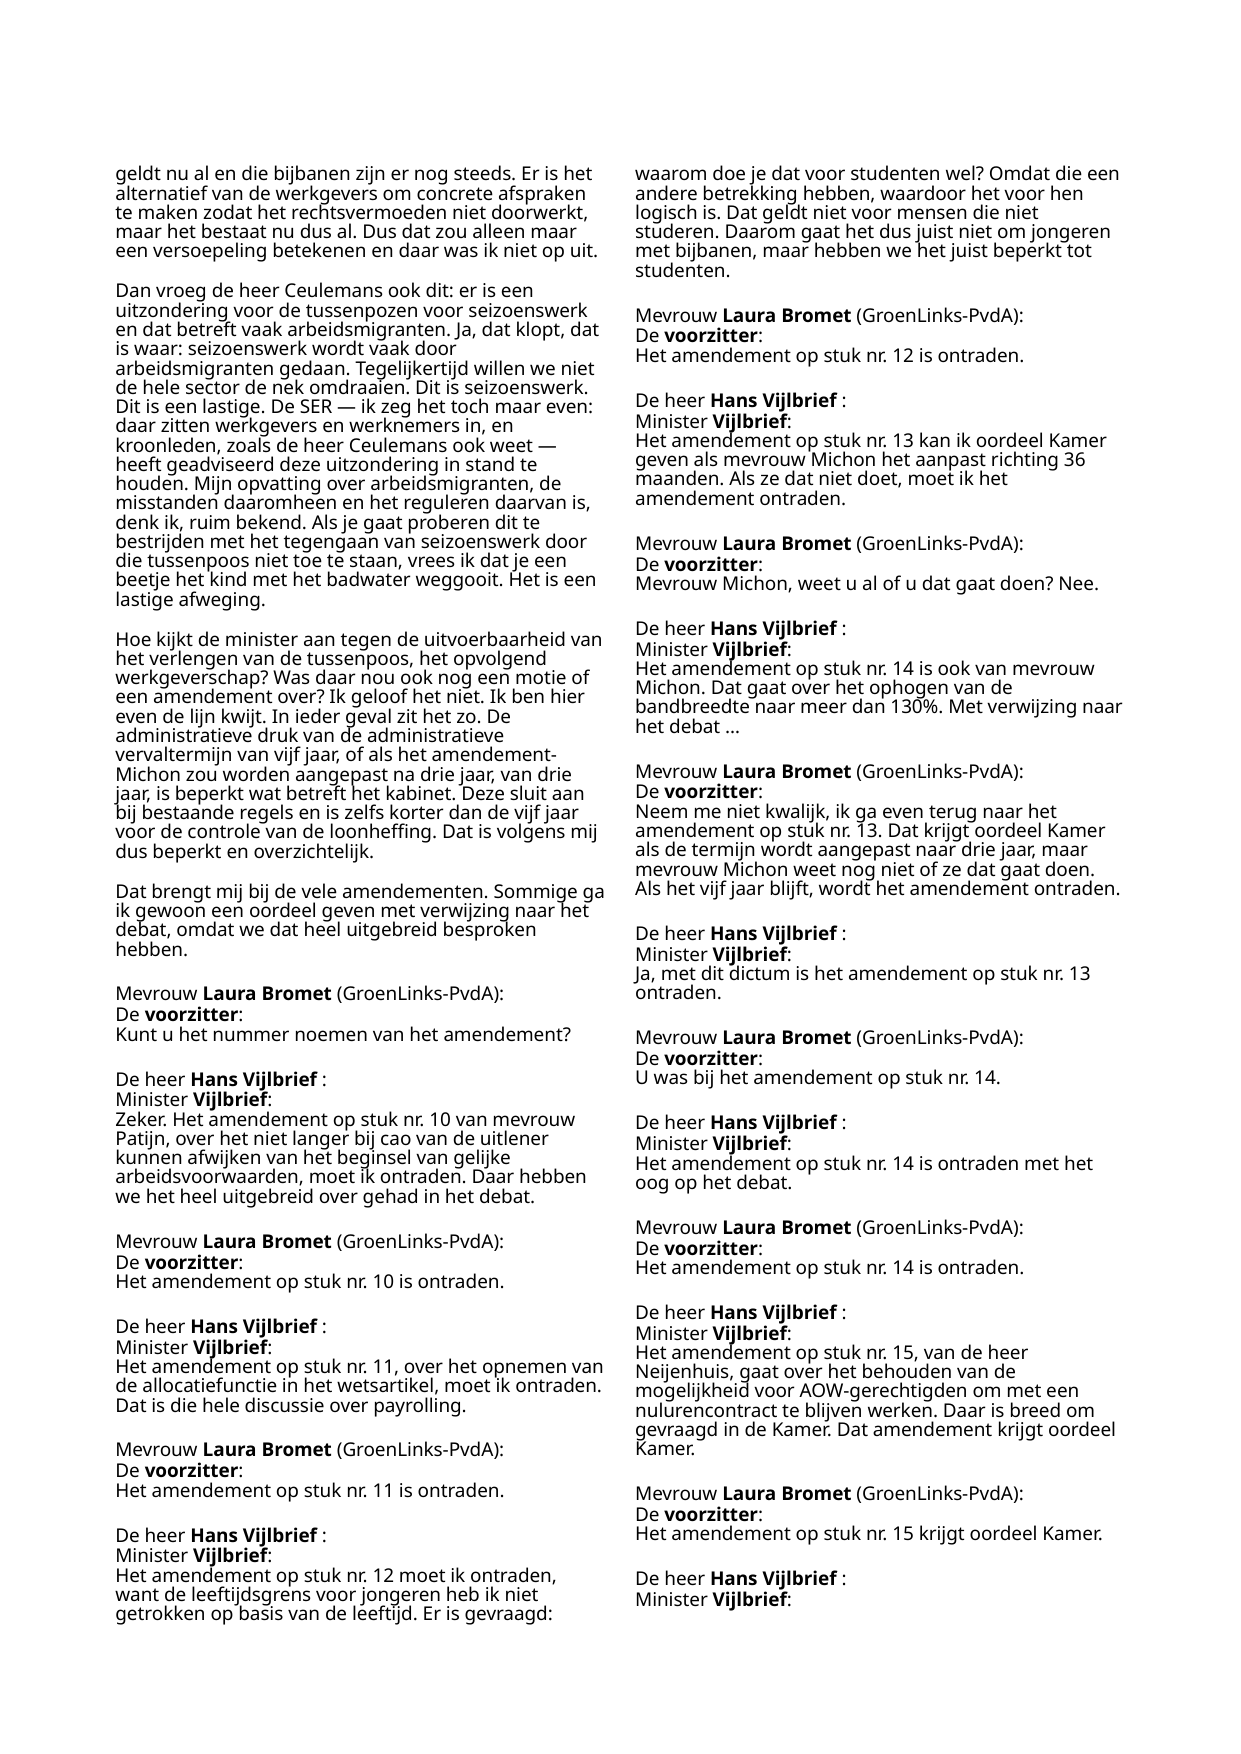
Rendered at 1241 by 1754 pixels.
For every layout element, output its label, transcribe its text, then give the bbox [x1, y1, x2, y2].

text Ja, met dit dictum is het amendement op stuk nr. 13 ontraden. [635, 965, 1125, 1003]
text Minister Vijlbrief: [635, 946, 1125, 965]
text Mevrouw Michon, weet u al of u dat gaat doen? Nee. [635, 575, 1125, 594]
text Mevrouw Laura Bromet (GroenLinks-PvdA): [635, 758, 1125, 783]
text De heer Hans Vijlbrief : [635, 920, 1125, 946]
text Minister Vijlbrief: [635, 1591, 1125, 1611]
text Minister Vijlbrief: [115, 1547, 605, 1567]
text Het amendement op stuk nr. 15 krijgt oordeel Kamer. [635, 1525, 1125, 1545]
text Dat brengt mij bij de vele amendementen. Sommige ga ik gewoon een oordeel geven met verwijzing naar het debat, omdat we dat heel uitgebreid besproken hebben. [115, 883, 605, 960]
text Mevrouw Laura Bromet (GroenLinks-PvdA): [635, 302, 1125, 327]
text Minister Vijlbrief: [635, 641, 1125, 660]
text Mevrouw Laura Bromet (GroenLinks-PvdA): [115, 1228, 605, 1254]
text Dan vroeg de heer Ceulemans ook dit: er is een uitzondering voor de tussenpozen voor seizoenswerk en dat betreft vaak arbeidsmigranten. Ja, dat klopt, dat is waar: seizoenswerk wordt vaak door arbeidsmigranten gedaan. Tegelijkertijd willen we niet de hele sector de nek omdraaien. Dit is seizoenswerk. Dit is een lastige. De SER — ik zeg het toch maar even: daar zitten werkgevers en werknemers in, en kroonleden, zoals de heer Ceulemans ook weet — heeft geadviseerd deze uitzondering in stand te houden. Mijn opvatting over arbeidsmigranten, de misstanden daaromheen en het reguleren daarvan is, denk ik, ruim bekend. Als je gaat proberen dit te bestrijden met het tegengaan van seizoenswerk door die tussenpoos niet toe te staan, vrees ik dat je een beetje het kind met het badwater weggooit. Het is een lastige afweging. [115, 282, 605, 610]
text De voorzitter: [115, 1254, 605, 1273]
text De voorzitter: [635, 327, 1125, 347]
text Mevrouw Laura Bromet (GroenLinks-PvdA): [115, 981, 605, 1006]
text De voorzitter: [635, 1506, 1125, 1525]
text Kunt u het nummer noemen van het amendement? [115, 1026, 605, 1045]
text De heer Hans Vijlbrief : [115, 1313, 605, 1339]
text Het amendement op stuk nr. 15, van de heer Neijenhuis, gaat over het behouden van de mogelijkheid voor AOW-gerechtigden om met een nulurencontract te blijven werken. Daar is breed om gevraagd in de Kamer. Dat amendement krijgt oordeel Kamer. [635, 1344, 1125, 1459]
text Zeker. Het amendement op stuk nr. 10 van mevrouw Patijn, over het niet langer bij cao van de uitlener kunnen afwijken van het beginsel van gelijke arbeidsvoorwaarden, moet ik ontraden. Daar hebben we het heel uitgebreid over gehad in het debat. [115, 1111, 605, 1207]
text Het amendement op stuk nr. 14 is ontraden. [635, 1259, 1125, 1278]
text Minister Vijlbrief: [635, 413, 1125, 432]
text De voorzitter: [115, 1006, 605, 1026]
text De voorzitter: [635, 1239, 1125, 1259]
text Mevrouw Laura Bromet (GroenLinks-PvdA): [115, 1437, 605, 1462]
text Minister Vijlbrief: [635, 1325, 1125, 1344]
text Mevrouw Laura Bromet (GroenLinks-PvdA): [635, 1024, 1125, 1050]
text geldt nu al en die bijbanen zijn er nog steeds. Er is het alternatief van de werkgevers om concrete afspraken te maken zodat het rechtsvermoeden niet doorwerkt, maar het bestaat nu dus al. Dus dat zou alleen maar een versoepeling betekenen en daar was ik niet op uit. [115, 165, 605, 262]
text Het amendement op stuk nr. 14 is ontraden met het oog op het debat. [635, 1154, 1125, 1193]
text Het amendement op stuk nr. 14 is ook van mevrouw Michon. Dat gaat over het ophogen van de bandbreedte naar meer dan 130%. Met verwijzing naar het debat … [635, 660, 1125, 737]
text Mevrouw Laura Bromet (GroenLinks-PvdA): [635, 530, 1125, 556]
text Minister Vijlbrief: [115, 1339, 605, 1358]
text Neem me niet kwalijk, ik ga even terug naar het amendement op stuk nr. 13. Dat krijgt oordeel Kamer als de termijn wordt aangepast naar drie jaar, maar mevrouw Michon weet nog niet of ze dat gaat doen. Als het vijf jaar blijft, wordt het amendement ontraden. [635, 803, 1125, 899]
text De heer Hans Vijlbrief : [635, 1566, 1125, 1591]
text Het amendement op stuk nr. 13 kan ik oordeel Kamer geven als mevrouw Michon het aanpast richting 36 maanden. Als ze dat niet doet, moet ik het amendement ontraden. [635, 432, 1125, 509]
text U was bij het amendement op stuk nr. 14. [635, 1069, 1125, 1089]
text Het amendement op stuk nr. 12 moet ik ontraden, want de leeftijdsgrens voor jongeren heb ik niet getrokken op basis van de leeftijd. Er is gevraagd: [115, 1567, 605, 1624]
text De voorzitter: [635, 556, 1125, 575]
text De heer Hans Vijlbrief : [115, 1522, 605, 1547]
text Het amendement op stuk nr. 11, over het opnemen van de allocatiefunctie in het wetsartikel, moet ik ontraden. Dat is die hele discussie over payrolling. [115, 1358, 605, 1416]
text De heer Hans Vijlbrief : [635, 615, 1125, 641]
text De voorzitter: [115, 1462, 605, 1482]
text Het amendement op stuk nr. 11 is ontraden. [115, 1482, 605, 1501]
text Mevrouw Laura Bromet (GroenLinks-PvdA): [635, 1480, 1125, 1506]
text De voorzitter: [635, 1050, 1125, 1069]
text De heer Hans Vijlbrief : [635, 1109, 1125, 1135]
text Minister Vijlbrief: [635, 1135, 1125, 1154]
text De heer Hans Vijlbrief : [115, 1066, 605, 1091]
text De heer Hans Vijlbrief : [635, 387, 1125, 413]
text De heer Hans Vijlbrief : [635, 1299, 1125, 1325]
text Hoe kijkt de minister aan tegen de uitvoerbaarheid van het verlengen van de tussenpoos, het opvolgend werkgeverschap? Was daar nou ook nog een motie of een amendement over? Ik geloof het niet. Ik ben hier even de lijn kwijt. In ieder geval zit het zo. De administratieve druk van de administratieve vervaltermijn van vijf jaar, of als het amendement-Michon zou worden aangepast na drie jaar, van drie jaar, is beperkt wat betreft het kabinet. Deze sluit aan bij bestaande regels en is zelfs korter dan de vijf jaar voor de controle van de loonheffing. Dat is volgens mij dus beperkt en overzichtelijk. [115, 631, 605, 862]
text Het amendement op stuk nr. 10 is ontraden. [115, 1273, 605, 1292]
text Minister Vijlbrief: [115, 1091, 605, 1111]
text waarom doe je dat voor studenten wel? Omdat die een andere betrekking hebben, waardoor het voor hen logisch is. Dat geldt niet voor mensen die niet studeren. Daarom gaat het dus juist niet om jongeren met bijbanen, maar hebben we het juist beperkt tot studenten. [635, 165, 1125, 281]
text Het amendement op stuk nr. 12 is ontraden. [635, 347, 1125, 366]
text Mevrouw Laura Bromet (GroenLinks-PvdA): [635, 1214, 1125, 1239]
text De voorzitter: [635, 783, 1125, 803]
